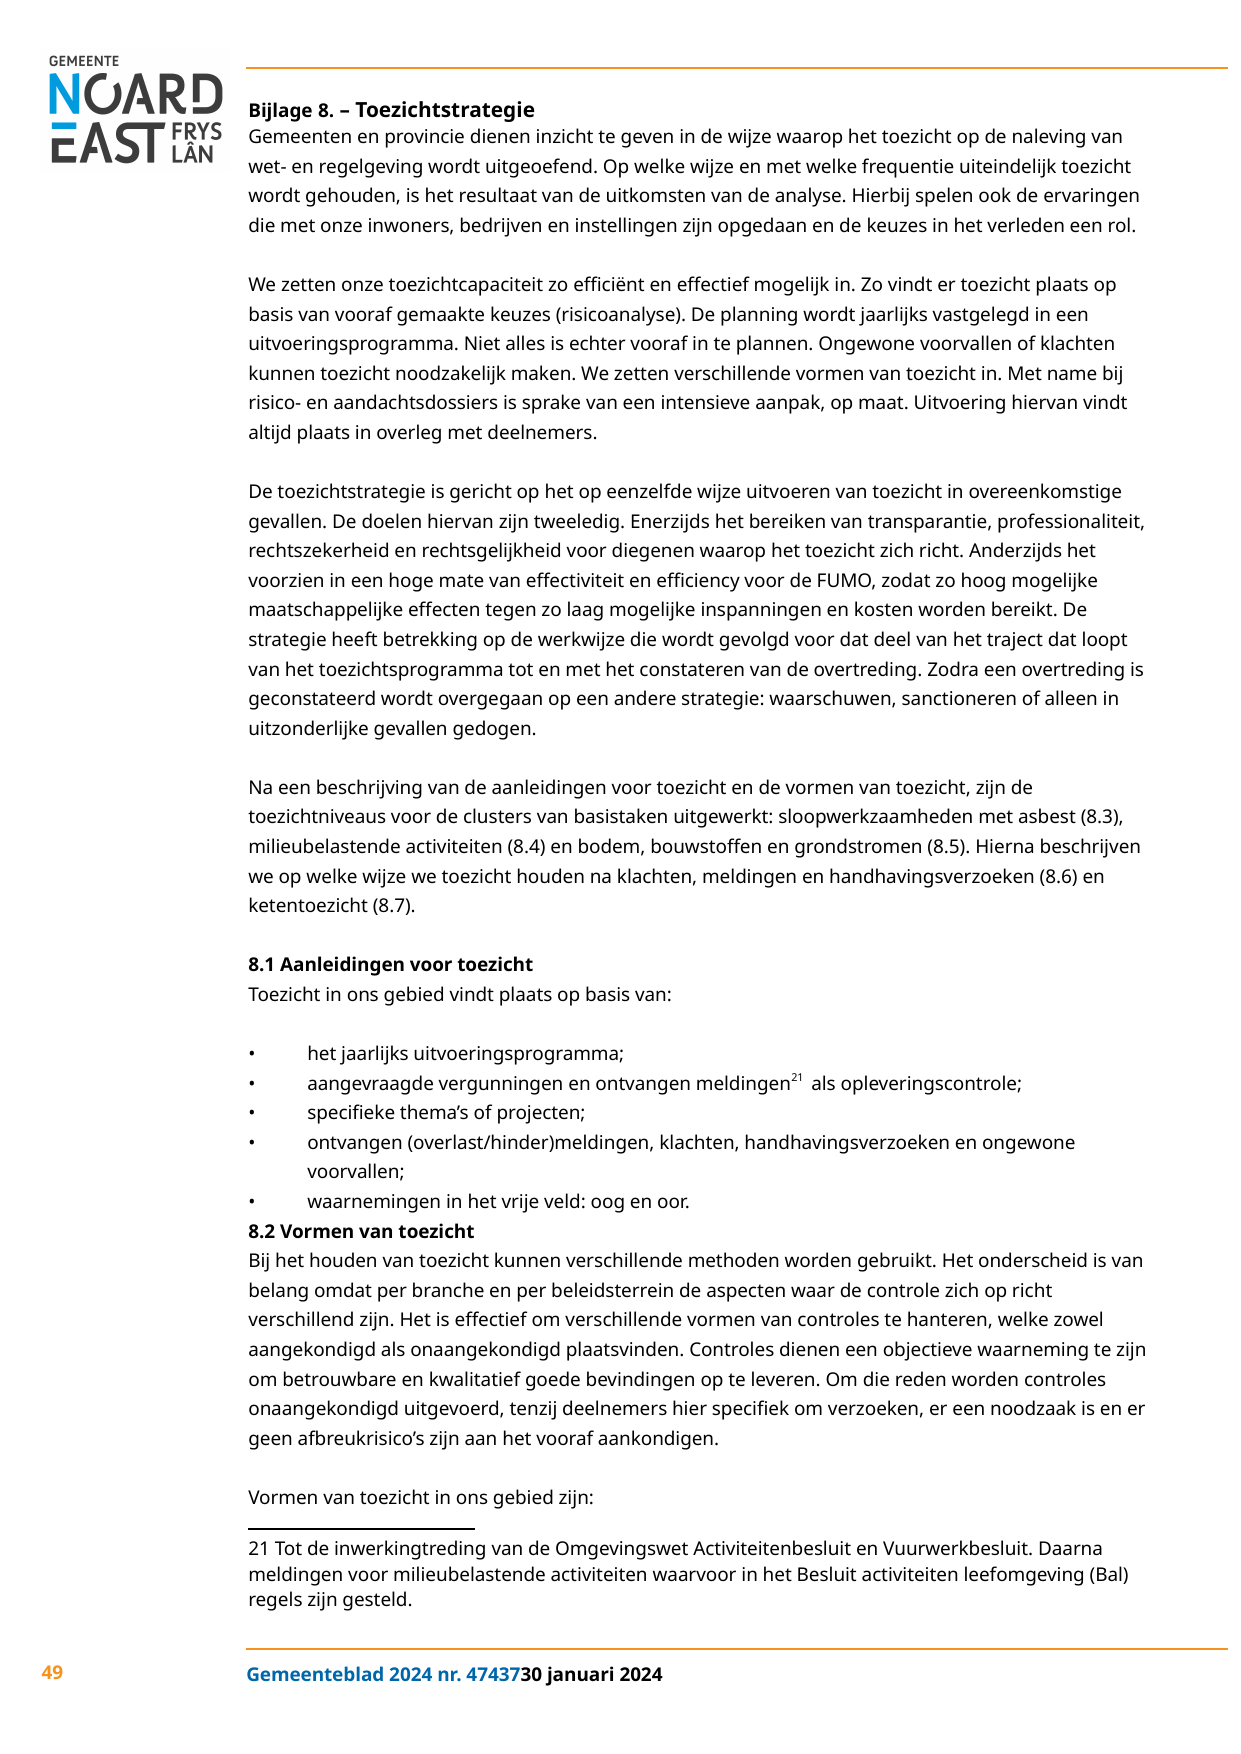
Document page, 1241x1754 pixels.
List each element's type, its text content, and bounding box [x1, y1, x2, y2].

text 8.1 Aanleidingen voor toezicht [248, 952, 1152, 977]
text Gemeenten en provincie dienen inzicht te geven in de wijze waarop het toezicht op de naleving van wet- en regelgeving wordt uitgeoefend. Op welke wijze en met welke frequentie uiteindelijk toezicht wordt gehouden, is het resultaat van de uitkomsten van de analyse. Hierbij spelen ook de ervaringen die met onze inwoners, bedrijven en instellingen zijn opgedaan en de keuzes in het verleden een rol. [248, 123, 1152, 238]
list het jaarlijks uitvoeringsprogramma; [248, 1040, 1152, 1066]
text Bijlage 8. – Toezichtstrategie [248, 95, 1152, 123]
text Toezicht in ons gebied vindt plaats op basis van: [248, 981, 1152, 1007]
list ontvangen (overlast/hinder)meldingen, klachten, handhavingsverzoeken en ongewone voorvallen; [248, 1129, 1152, 1184]
picture [41, 47, 231, 172]
text De toezichtstrategie is gericht op het op eenzelfde wijze uitvoeren van toezicht in overeenkomstige gevallen. De doelen hiervan zijn tweeledig. Enerzijds het bereiken van transparantie, professionaliteit, rechtszekerheid en rechtsgelijkheid voor diegenen waarop het toezicht zich richt. Anderzijds het voorzien in een hoge mate van effectiviteit en efficiency voor de FUMO, zodat zo hoog mogelijke maatschappelijke effecten tegen zo laag mogelijke inspanningen en kosten worden bereikt. De strategie heeft betrekking op de werkwijze die wordt gevolgd voor dat deel van het traject dat loopt van het toezichtsprogramma tot en met het constateren van de overtreding. Zodra een overtreding is geconstateerd wordt overgegaan op een andere strategie: waarschuwen, sanctioneren of alleen in uitzonderlijke gevallen gedogen. [248, 478, 1152, 741]
text Vormen van toezicht in ons gebied zijn: [248, 1484, 1152, 1510]
text Bij het houden van toezicht kunnen verschillende methoden worden gebruikt. Het onderscheid is van belang omdat per branche en per beleidsterrein de aspecten waar de controle zich op richt verschillend zijn. Het is effectief om verschillende vormen van controles te hanteren, welke zowel aangekondigd als onaangekondigd plaatsvinden. Controles dienen een objectieve waarneming te zijn om betrouwbare en kwalitatief goede bevindingen op te leveren. Om die reden worden controles onaangekondigd uitgevoerd, tenzij deelnemers hier specifiek om verzoeken, er een noodzaak is en er geen afbreukrisico’s zijn aan het vooraf aankondigen. [248, 1247, 1152, 1451]
list specifieke thema’s of projecten; [248, 1099, 1152, 1125]
list Tot de inwerkingtreding van de Omgevingswet Activiteitenbesluit en Vuurwerkbesluit. Daarna meldingen voor milieubelastende activiteiten waarvoor in het Besluit activiteiten leefomgeving (Bal) regels zijn gesteld. [248, 1535, 1152, 1612]
list waarnemingen in het vrije veld: oog en oor. [248, 1188, 1152, 1214]
list aangevraagde vergunningen en ontvangen meldingen als opleveringscontrole; [248, 1070, 1152, 1096]
text Na een beschrijving van de aanleidingen voor toezicht en de vormen van toezicht, zijn de toezichtniveaus voor de clusters van basistaken uitgewerkt: sloopwerkzaamheden met asbest (8.3), milieubelastende activiteiten (8.4) en bodem, bouwstoffen en grondstromen (8.5). Hierna beschrijven we op welke wijze we toezicht houden na klachten, meldingen en handhavingsverzoeken (8.6) en ketentoezicht (8.7). [248, 774, 1152, 918]
text We zetten onze toezichtcapaciteit zo efficiënt en effectief mogelijk in. Zo vindt er toezicht plaats op basis van vooraf gemaakte keuzes (risicoanalyse). De planning wordt jaarlijks vastgelegd in een uitvoeringsprogramma. Niet alles is echter vooraf in te plannen. Ongewone voorvallen of klachten kunnen toezicht noodzakelijk maken. We zetten verschillende vormen van toezicht in. Met name bij risico- en aandachtsdossiers is sprake van een intensieve aanpak, op maat. Uitvoering hiervan vindt altijd plaats in overleg met deelnemers. [248, 271, 1152, 445]
text 8.2 Vormen van toezicht [248, 1218, 1152, 1244]
